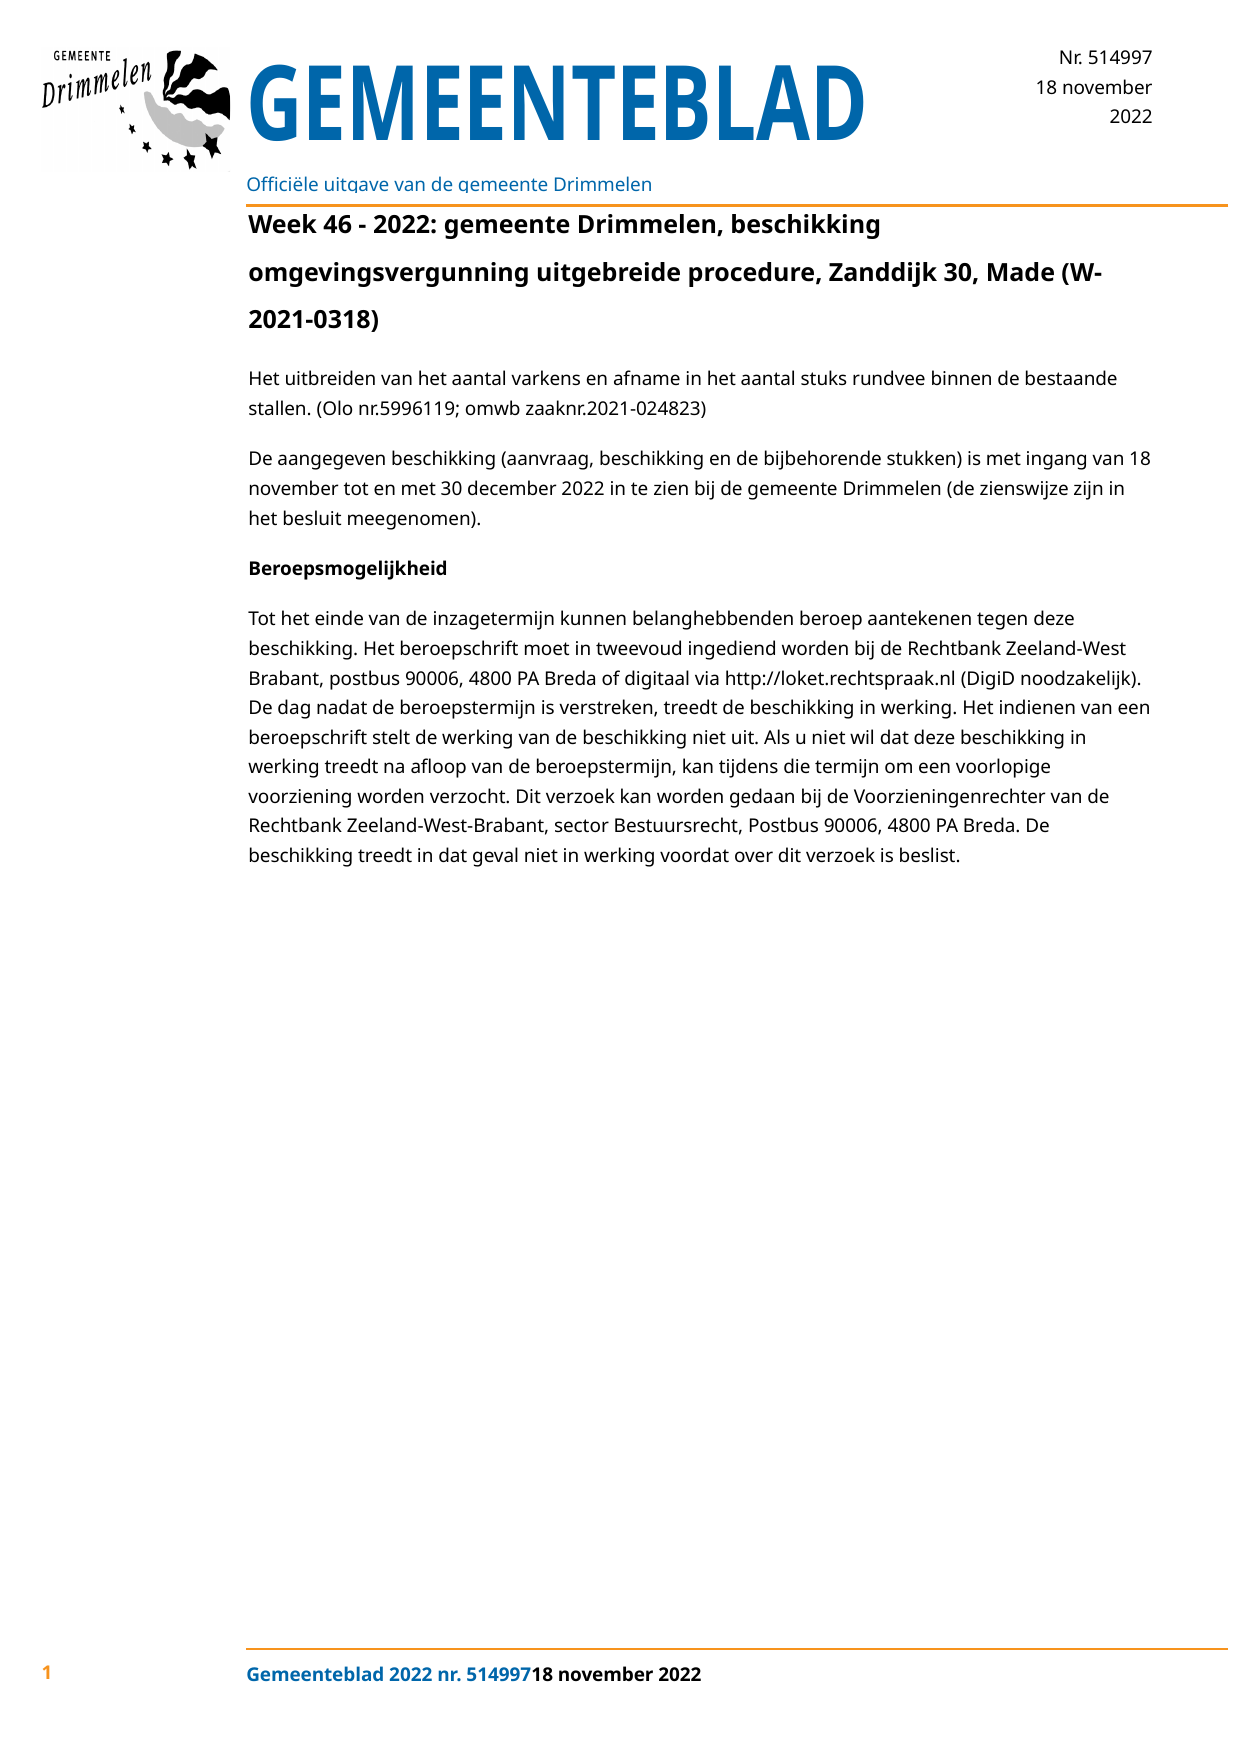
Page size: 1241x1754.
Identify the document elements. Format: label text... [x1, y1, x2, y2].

text Tot het einde van de inzagetermijn kunnen belanghebbenden beroep aantekenen tegen deze beschikking. Het beroepschrift moet in tweevoud ingediend worden bij de Rechtbank Zeeland-West Brabant, postbus 90006, 4800 PA Breda of digitaal via http://loket.rechtspraak.nl (DigiD noodzakelijk). De dag nadat de beroepstermijn is verstreken, treedt de beschikking in werking. Het indienen van een beroepschrift stelt de werking van de beschikking niet uit. Als u niet wil dat deze beschikking in werking treedt na afloop van de beroepstermijn, kan tijdens die termijn om een voorlopige voorziening worden verzocht. Dit verzoek kan worden gedaan bij de Voorzieningenrechter van de Rechtbank Zeeland-West-Brabant, sector Bestuursrecht, Postbus 90006, 4800 PA Breda. De beschikking treedt in dat geval niet in werking voordat over dit verzoek is beslist. [248, 606, 1152, 868]
text Het uitbreiden van het aantal varkens en afname in het aantal stuks rundvee binnen de bestaande stallen. (Olo nr.5996119; omwb zaaknr.2021-024823) [248, 366, 1152, 421]
text Week 46 - 2022: gemeente Drimmelen, beschikking omgevingsvergunning uitgebreide procedure, Zanddijk 30, Made (W-2021-0318) [248, 207, 1152, 336]
text De aangegeven beschikking (aanvraag, beschikking en de bijbehorende stukken) is met ingang van 18 november tot en met 30 december 2022 in te zien bij de gemeente Drimmelen (de zienswijze zijn in het besluit meegenomen). [248, 446, 1152, 530]
text Beroepsmogelijkheid [248, 555, 1152, 581]
picture [41, 47, 231, 172]
